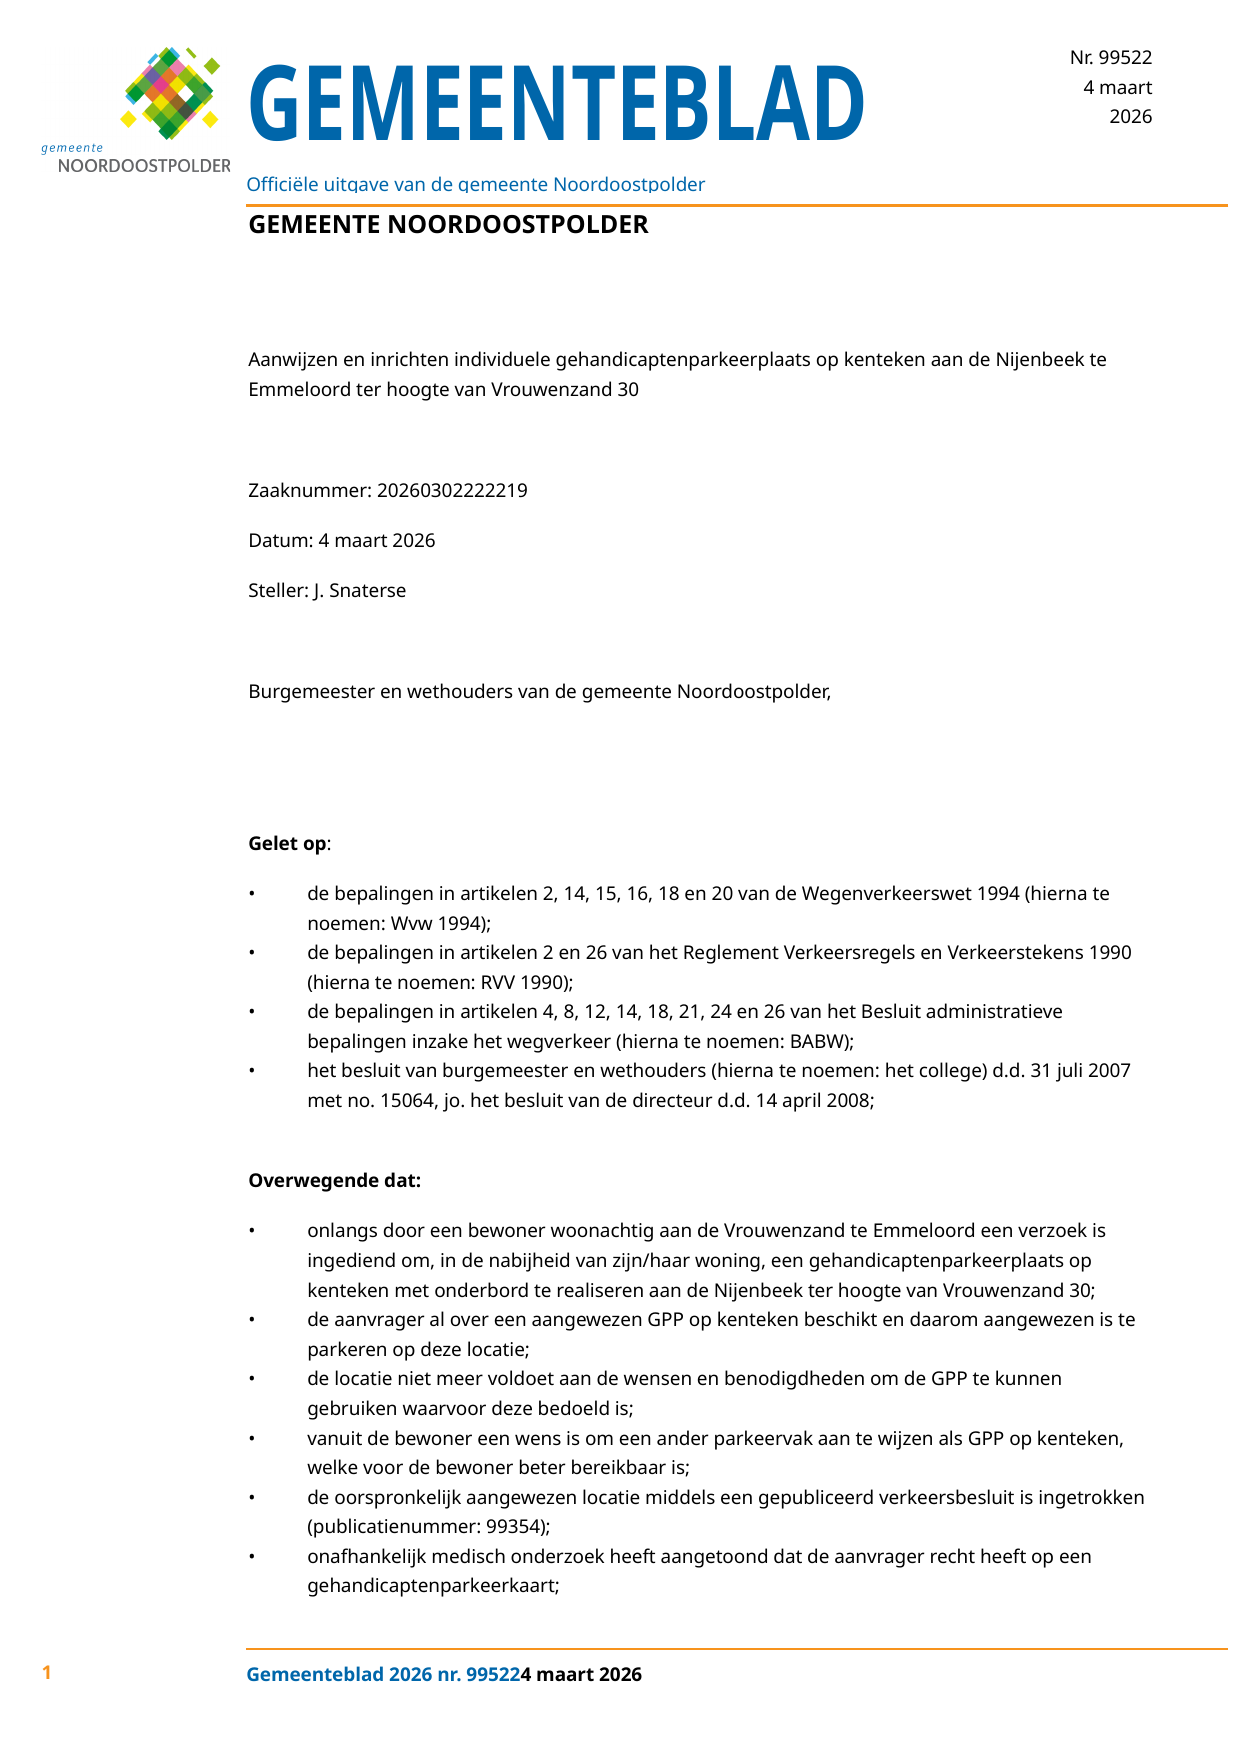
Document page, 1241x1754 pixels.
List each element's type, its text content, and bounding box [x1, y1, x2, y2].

text GEMEENTE NOORDOOSTPOLDER [248, 207, 1152, 241]
text Steller: J. Snaterse [248, 578, 1152, 603]
list de locatie niet meer voldoet aan de wensen en benodigdheden om de GPP te kunnen gebruiken waarvoor deze bedoeld is; [248, 1366, 1152, 1421]
text Datum: 4 maart 2026 [248, 527, 1152, 553]
text Burgemeester en wethouders van de gemeente Noordoostpolder, [248, 678, 1152, 704]
text Overwegende dat: [248, 1167, 1152, 1193]
text Zaaknummer: 20260302222219 [248, 477, 1152, 503]
text Gelet op: [248, 830, 1152, 856]
text Aanwijzen en inrichten individuele gehandicaptenparkeerplaats op kenteken aan de Nijenbeek te Emmeloord ter hoogte van Vrouwenzand 30 [248, 346, 1152, 402]
list de bepalingen in artikelen 4, 8, 12, 14, 18, 21, 24 en 26 van het Besluit administratieve bepalingen inzake het wegverkeer (hierna te noemen: BABW); [248, 998, 1152, 1054]
picture [41, 47, 231, 172]
list de oorspronkelijk aangewezen locatie middels een gepubliceerd verkeersbesluit is ingetrokken (publicatienummer: 99354); [248, 1484, 1152, 1539]
list onlangs door een bewoner woonachtig aan de Vrouwenzand te Emmeloord een verzoek is ingediend om, in de nabijheid van zijn/haar woning, een gehandicaptenparkeerplaats op kenteken met onderbord te realiseren aan de Nijenbeek ter hoogte van Vrouwenzand 30; [248, 1218, 1152, 1303]
list onafhankelijk medisch onderzoek heeft aangetoond dat de aanvrager recht heeft op een gehandicaptenparkeerkaart; [248, 1543, 1152, 1598]
list de aanvrager al over een aangewezen GPP op kenteken beschikt en daarom aangewezen is te parkeren op deze locatie; [248, 1306, 1152, 1362]
list het besluit van burgemeester en wethouders (hierna te noemen: het college) d.d. 31 juli 2007 met no. 15064, jo. het besluit van de directeur d.d. 14 april 2008; [248, 1058, 1152, 1113]
list de bepalingen in artikelen 2, 14, 15, 16, 18 en 20 van de Wegenverkeerswet 1994 (hierna te noemen: Wvw 1994); [248, 880, 1152, 936]
list de bepalingen in artikelen 2 en 26 van het Reglement Verkeersregels en Verkeerstekens 1990 (hierna te noemen: RVV 1990); [248, 939, 1152, 995]
list vanuit de bewoner een wens is om een ander parkeervak aan te wijzen als GPP op kenteken, welke voor de bewoner beter bereikbaar is; [248, 1425, 1152, 1480]
